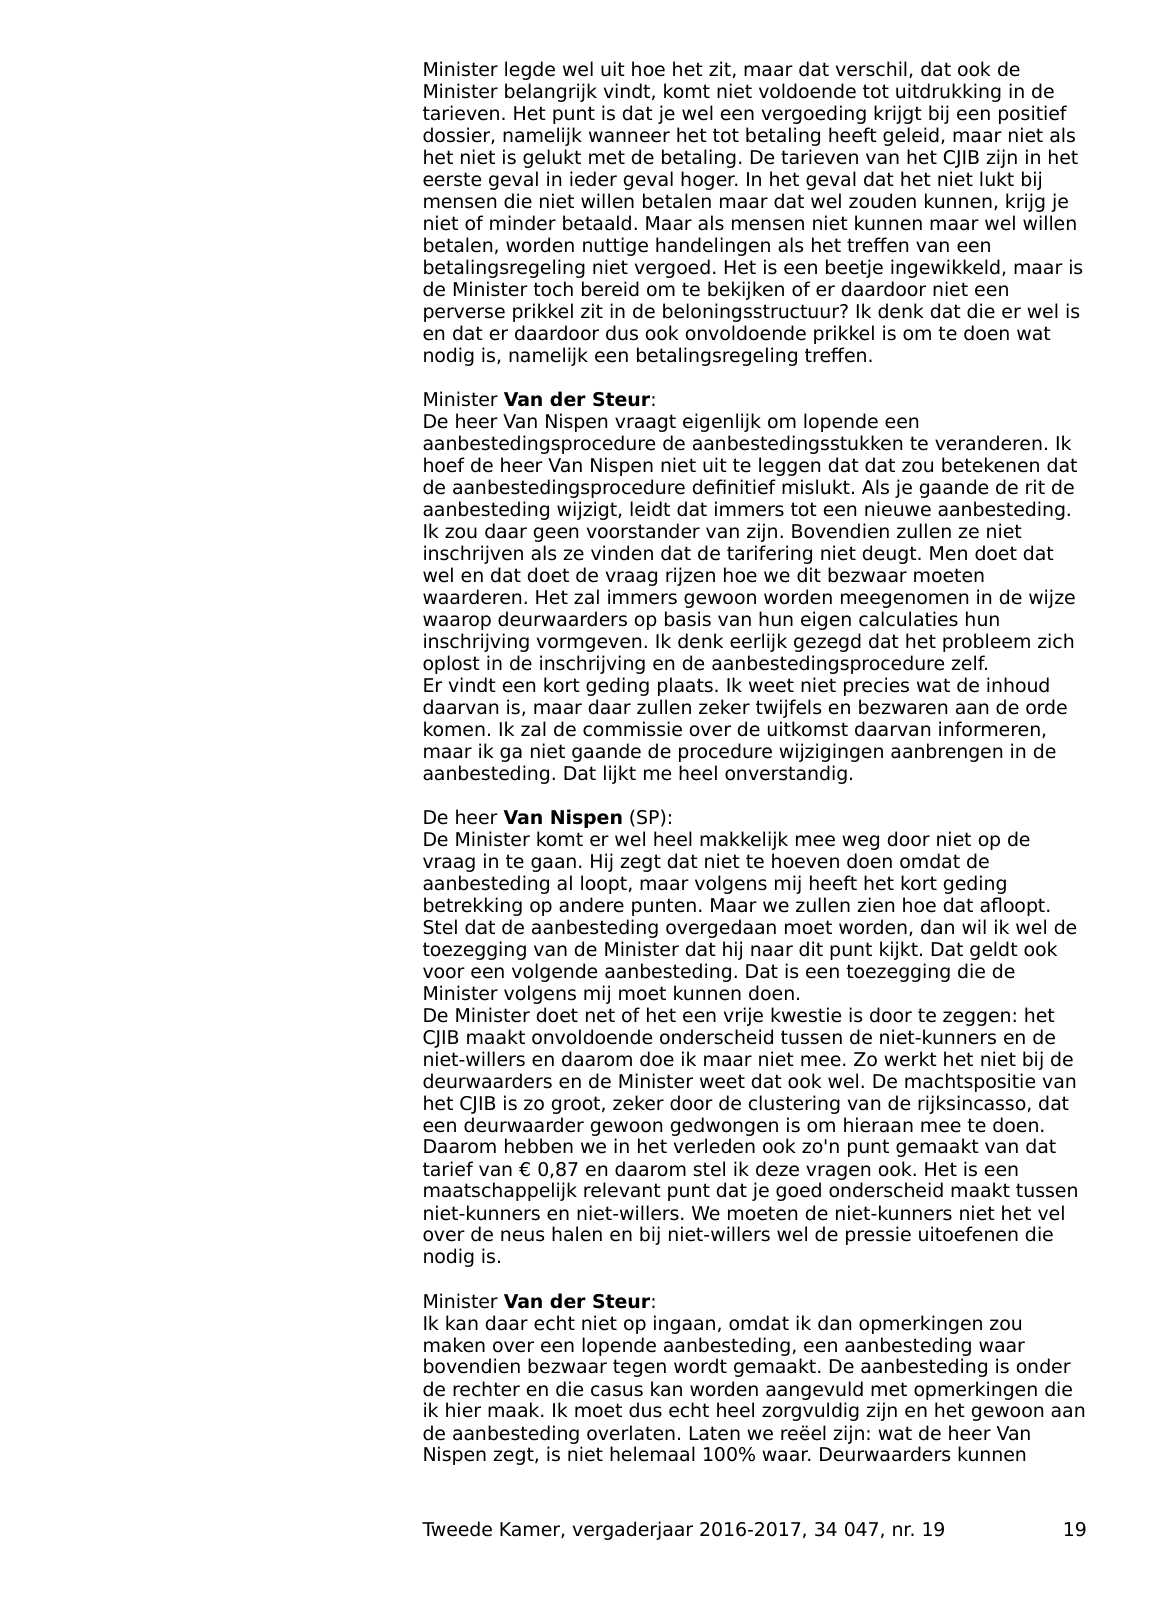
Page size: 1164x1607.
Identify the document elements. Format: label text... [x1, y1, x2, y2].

text De Minister komt er wel heel makkelijk mee weg door niet op de vraag in te gaan. Hij zegt dat niet te hoeven doen omdat de aanbesteding al loopt, maar volgens mij heeft het kort geding betrekking op andere punten. Maar we zullen zien hoe dat afloopt. Stel dat de aanbesteding overgedaan moet worden, dan wil ik wel de toezegging van de Minister dat hij naar dit punt kijkt. Dat geldt ook voor een volgende aanbesteding. Dat is een toezegging die de Minister volgens mij moet kunnen doen. [422, 829, 1087, 1004]
text De Minister doet net of het een vrije kwestie is door te zeggen: het CJIB maakt onvoldoende onderscheid tussen de niet-kunners en de niet-willers en daarom doe ik maar niet mee. Zo werkt het niet bij de deurwaarders en de Minister weet dat ook wel. De machtspositie van het CJIB is zo groot, zeker door de clustering van de rijksincasso, dat een deurwaarder gewoon gedwongen is om hieraan mee te doen. Daarom hebben we in het verleden ook zo'n punt gemaakt van dat tarief van € 0,87 en daarom stel ik deze vragen ook. Het is een maatschappelijk relevant punt dat je goed onderscheid maakt tussen niet-kunners en niet-willers. We moeten de niet-kunners niet het vel over de neus halen en bij niet-willers wel de pressie uitoefenen die nodig is. [422, 1004, 1087, 1268]
text Ik kan daar echt niet op ingaan, omdat ik dan opmerkingen zou maken over een lopende aanbesteding, een aanbesteding waar bovendien bezwaar tegen wordt gemaakt. De aanbesteding is onder de rechter en die casus kan worden aangevuld met opmerkingen die ik hier maak. Ik moet dus echt heel zorgvuldig zijn en het gewoon aan de aanbesteding overlaten. Laten we reëel zijn: wat de heer Van Nispen zegt, is niet helemaal 100% waar. Deurwaarders kunnen [422, 1312, 1087, 1466]
text De heer Van Nispen (SP): [422, 807, 1087, 829]
text Minister Van der Steur: [422, 389, 1087, 411]
text Er vindt een kort geding plaats. Ik weet niet precies wat de inhoud daarvan is, maar daar zullen zeker twijfels en bezwaren aan de orde komen. Ik zal de commissie over de uitkomst daarvan informeren, maar ik ga niet gaande de procedure wijzigingen aanbrengen in de aanbesteding. Dat lijkt me heel onverstandig. [422, 675, 1087, 784]
text Minister Van der Steur: [422, 1291, 1087, 1312]
text De heer Van Nispen vraagt eigenlijk om lopende een aanbestedingsprocedure de aanbestedingsstukken te veranderen. Ik hoef de heer Van Nispen niet uit te leggen dat dat zou betekenen dat de aanbestedingsprocedure definitief mislukt. Als je gaande de rit de aanbesteding wijzigt, leidt dat immers tot een nieuwe aanbesteding. Ik zou daar geen voorstander van zijn. Bovendien zullen ze niet inschrijven als ze vinden dat de tarifering niet deugt. Men doet dat wel en dat doet de vraag rijzen hoe we dit bezwaar moeten waarderen. Het zal immers gewoon worden meegenomen in de wijze waarop deurwaarders op basis van hun eigen calculaties hun inschrijving vormgeven. Ik denk eerlijk gezegd dat het probleem zich oplost in de inschrijving en de aanbestedingsprocedure zelf. [422, 411, 1087, 675]
text Minister legde wel uit hoe het zit, maar dat verschil, dat ook de Minister belangrijk vindt, komt niet voldoende tot uitdrukking in de tarieven. Het punt is dat je wel een vergoeding krijgt bij een positief dossier, namelijk wanneer het tot betaling heeft geleid, maar niet als het niet is gelukt met de betaling. De tarieven van het CJIB zijn in het eerste geval in ieder geval hoger. In het geval dat het niet lukt bij mensen die niet willen betalen maar dat wel zouden kunnen, krijg je niet of minder betaald. Maar als mensen niet kunnen maar wel willen betalen, worden nuttige handelingen als het treffen van een betalingsregeling niet vergoed. Het is een beetje ingewikkeld, maar is de Minister toch bereid om te bekijken of er daardoor niet een perverse prikkel zit in de beloningsstructuur? Ik denk dat die er wel is en dat er daardoor dus ook onvoldoende prikkel is om te doen wat nodig is, namelijk een betalingsregeling treffen. [422, 59, 1087, 367]
